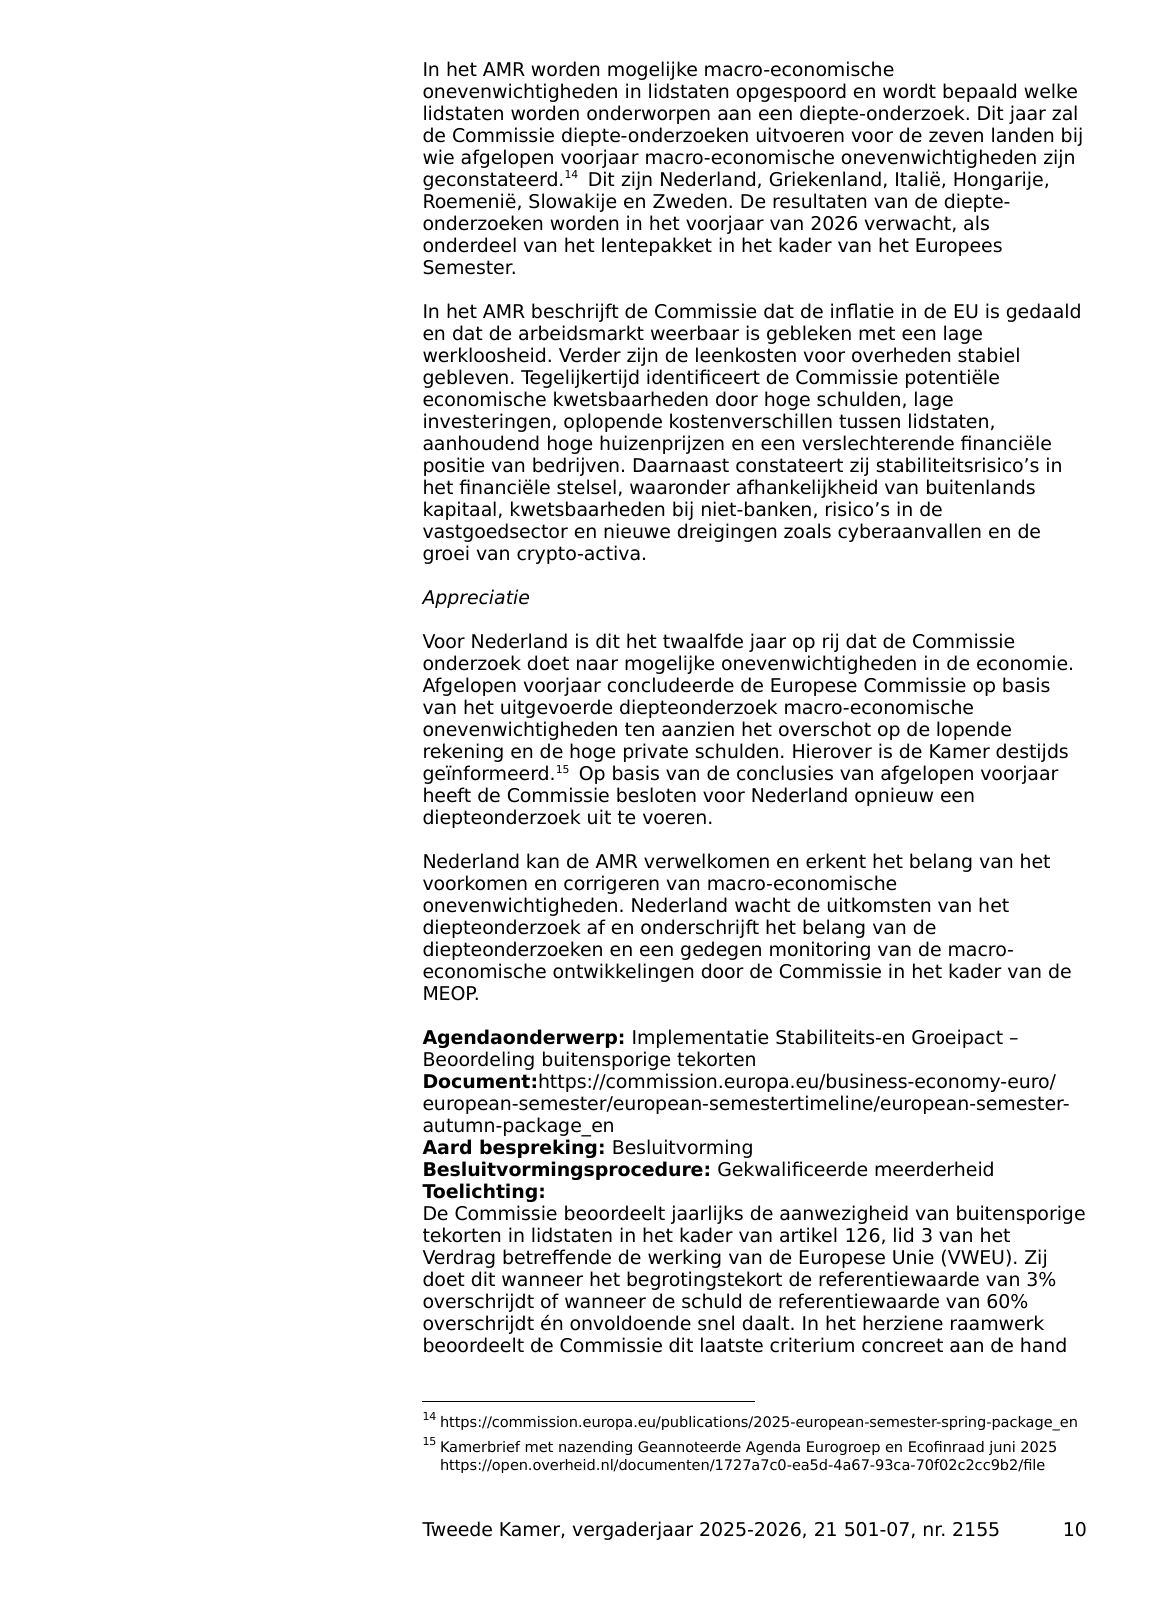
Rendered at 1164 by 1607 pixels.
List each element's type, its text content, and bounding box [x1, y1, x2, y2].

text Kamerbrief met nazending Geannoteerde Agenda Eurogroep en Ecofinraad juni 2025 https://open.overheid.nl/documenten/1727a7c0-ea5d-4a67-93ca-70f02c2cc9b2/file [422, 1435, 1087, 1474]
text In het AMR worden mogelijke macro-economische onevenwichtigheden in lidstaten opgespoord en wordt bepaald welke lidstaten worden onderworpen aan een diepte-onderzoek. Dit jaar zal de Commissie diepte-onderzoeken uitvoeren voor de zeven landen bij wie afgelopen voorjaar macro-economische onevenwichtigheden zijn geconstateerd. Dit zijn Nederland, Griekenland, Italië, Hongarije, Roemenië, Slowakije en Zweden. De resultaten van de diepte-onderzoeken worden in het voorjaar van 2026 verwacht, als onderdeel van het lentepakket in het kader van het Europees Semester. [422, 59, 1087, 279]
subtitle Appreciatie [422, 587, 1087, 609]
text Voor Nederland is dit het twaalfde jaar op rij dat de Commissie onderzoek doet naar mogelijke onevenwichtigheden in de economie. Afgelopen voorjaar concludeerde de Europese Commissie op basis van het uitgevoerde diepteonderzoek macro-economische onevenwichtigheden ten aanzien het overschot op de lopende rekening en de hoge private schulden. Hierover is de Kamer destijds geïnformeerd. Op basis van de conclusies van afgelopen voorjaar heeft de Commissie besloten voor Nederland opnieuw een diepteonderzoek uit te voeren. [422, 631, 1087, 829]
text Nederland kan de AMR verwelkomen en erkent het belang van het voorkomen en corrigeren van macro-economische onevenwichtigheden. Nederland wacht de uitkomsten van het diepteonderzoek af en onderschrijft het belang van de diepteonderzoeken en een gedegen monitoring van de macro-economische ontwikkelingen door de Commissie in het kader van de MEOP. [422, 851, 1087, 1005]
text Besluitvormingsprocedure: Gekwalificeerde meerderheid [422, 1159, 1087, 1181]
text In het AMR beschrijft de Commissie dat de inflatie in de EU is gedaald en dat de arbeidsmarkt weerbaar is gebleken met een lage werkloosheid. Verder zijn de leenkosten voor overheden stabiel gebleven. Tegelijkertijd identificeert de Commissie potentiële economische kwetsbaarheden door hoge schulden, lage investeringen, oplopende kostenverschillen tussen lidstaten, aanhoudend hoge huizenprijzen en een verslechterende financiële positie van bedrijven. Daarnaast constateert zij stabiliteitsrisico’s in het financiële stelsel, waaronder afhankelijkheid van buitenlands kapitaal, kwetsbaarheden bij niet-banken, risico’s in de vastgoedsector en nieuwe dreigingen zoals cyberaanvallen en de groei van crypto-activa. [422, 301, 1087, 565]
text Agendaonderwerp: Implementatie Stabiliteits-en Groeipact – Beoordeling buitensporige tekorten [422, 1027, 1087, 1071]
text De Commissie beoordeelt jaarlijks de aanwezigheid van buitensporige tekorten in lidstaten in het kader van artikel 126, lid 3 van het Verdrag betreffende de werking van de Europese Unie (VWEU). Zij doet dit wanneer het begrotingstekort de referentiewaarde van 3% overschrijdt of wanneer de schuld de referentiewaarde van 60% overschrijdt én onvoldoende snel daalt. In het herziene raamwerk beoordeelt de Commissie dit laatste criterium concreet aan de hand [422, 1203, 1087, 1357]
text Document:https://commission.europa.eu/business-economy-euro/european-semester/european-semestertimeline/european-semester-autumn-package_en [422, 1071, 1087, 1137]
text https://commission.europa.eu/publications/2025-european-semester-spring-package_en [422, 1410, 1087, 1432]
text Aard bespreking: Besluitvorming [422, 1137, 1087, 1159]
text Toelichting: [422, 1181, 1087, 1203]
